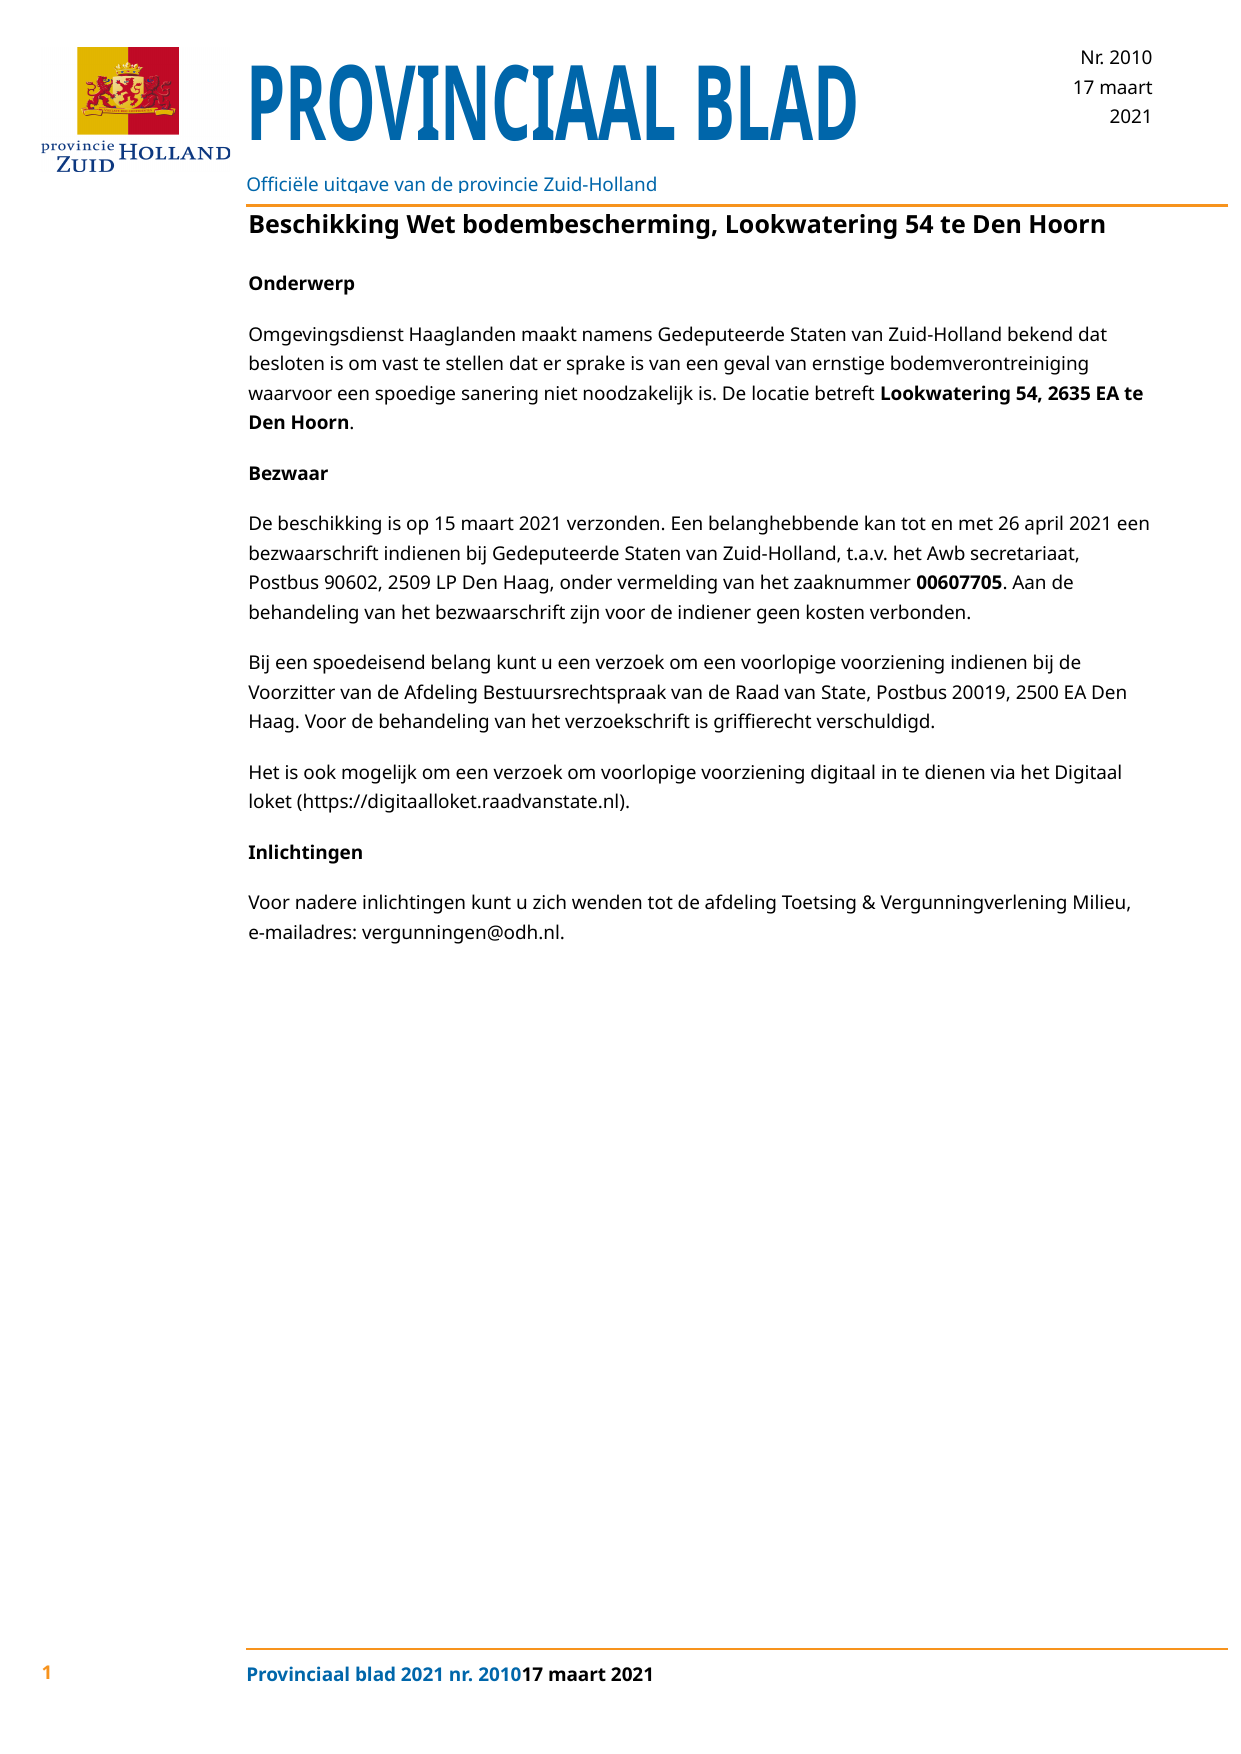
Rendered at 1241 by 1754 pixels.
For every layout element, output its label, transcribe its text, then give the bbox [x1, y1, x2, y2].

text Beschikking Wet bodembescherming, Lookwatering 54 te Den Hoorn [248, 207, 1152, 241]
text Onderwerp [248, 270, 1152, 296]
text Voor nadere inlichtingen kunt u zich wenden tot de afdeling Toetsing & Vergunningverlening Milieu, e-mailadres: vergunningen@odh.nl. [248, 889, 1152, 945]
picture [41, 47, 231, 172]
text De beschikking is op 15 maart 2021 verzonden. Een belanghebbende kan tot en met 26 april 2021 een bezwaarschrift indienen bij Gedeputeerde Staten van Zuid-Holland, t.a.v. het Awb secretariaat, Postbus 90602, 2509 LP Den Haag, onder vermelding van het zaaknummer 00607705. Aan de behandeling van het bezwaarschrift zijn voor de indiener geen kosten verbonden. [248, 510, 1152, 625]
text Bij een spoedeisend belang kunt u een verzoek om een voorlopige voorziening indienen bij de Voorzitter van de Afdeling Bestuursrechtspraak van de Raad van State, Postbus 20019, 2500 EA Den Haag. Voor de behandeling van het verzoekschrift is griffierecht verschuldigd. [248, 649, 1152, 734]
text Omgevingsdienst Haaglanden maakt namens Gedeputeerde Staten van Zuid-Holland bekend dat besloten is om vast te stellen dat er sprake is van een geval van ernstige bodemverontreiniging waarvoor een spoedige sanering niet noodzakelijk is. De locatie betreft Lookwatering 54, 2635 EA te Den Hoorn. [248, 321, 1152, 435]
text Het is ook mogelijk om een verzoek om voorlopige voorziening digitaal in te dienen via het Digitaal loket (https://digitaalloket.raadvanstate.nl). [248, 759, 1152, 814]
text Inlichtingen [248, 839, 1152, 865]
text Bezwaar [248, 460, 1152, 486]
